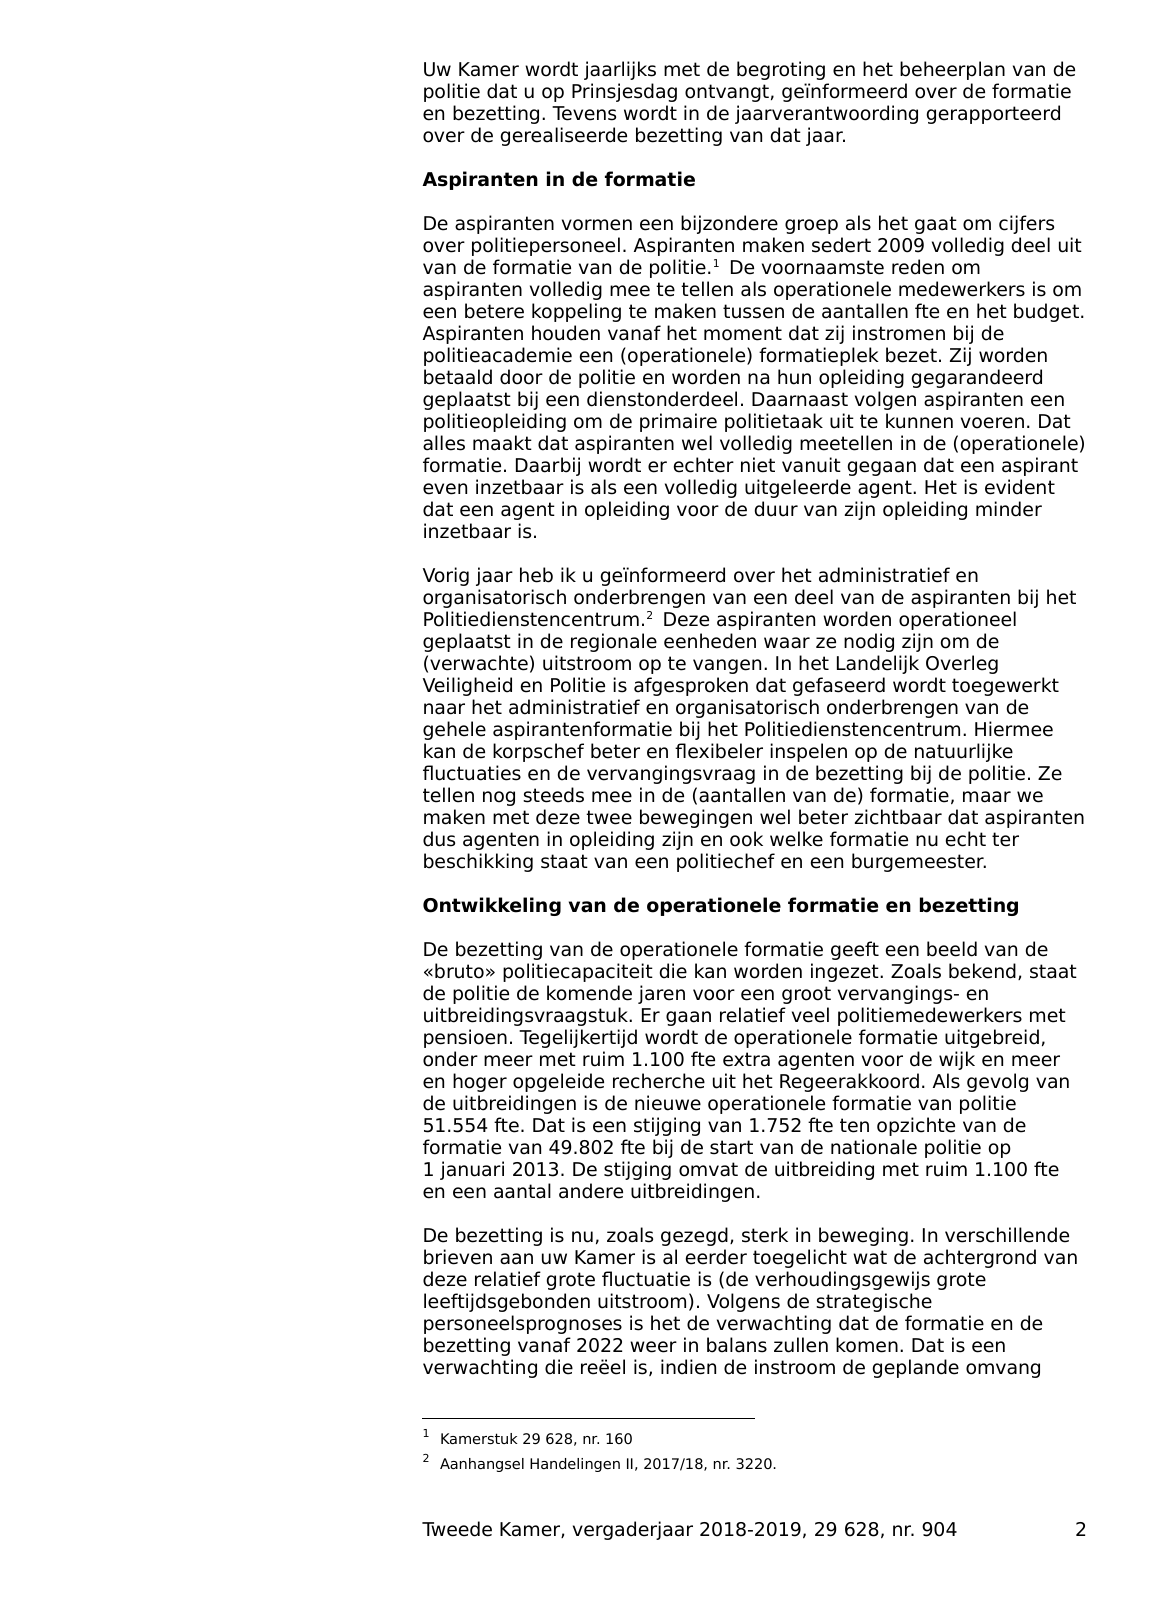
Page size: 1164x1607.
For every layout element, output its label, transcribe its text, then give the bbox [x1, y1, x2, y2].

subtitle Ontwikkeling van de operationele formatie en bezetting [422, 895, 1087, 917]
text De bezetting van de operationele formatie geeft een beeld van de «bruto» politiecapaciteit die kan worden ingezet. Zoals bekend, staat de politie de komende jaren voor een groot vervangings- en uitbreidingsvraagstuk. Er gaan relatief veel politiemedewerkers met pensioen. Tegelijkertijd wordt de operationele formatie uitgebreid, onder meer met ruim 1.100 fte extra agenten voor de wijk en meer en hoger opgeleide recherche uit het Regeerakkoord. Als gevolg van de uitbreidingen is de nieuwe operationele formatie van politie 51.554 fte. Dat is een stijging van 1.752 fte ten opzichte van de formatie van 49.802 fte bij de start van de nationale politie op 1 januari 2013. De stijging omvat de uitbreiding met ruim 1.100 fte en een aantal andere uitbreidingen. [422, 939, 1087, 1203]
subtitle Aspiranten in de formatie [422, 169, 1087, 191]
text Kamerstuk 29 628, nr. 160 [422, 1427, 1087, 1449]
text De bezetting is nu, zoals gezegd, sterk in beweging. In verschillende brieven aan uw Kamer is al eerder toegelicht wat de achtergrond van deze relatief grote fluctuatie is (de verhoudingsgewijs grote leeftijdsgebonden uitstroom). Volgens de strategische personeelsprognoses is het de verwachting dat de formatie en de bezetting vanaf 2022 weer in balans zullen komen. Dat is een verwachting die reëel is, indien de instroom de geplande omvang [422, 1225, 1087, 1379]
text Uw Kamer wordt jaarlijks met de begroting en het beheerplan van de politie dat u op Prinsjesdag ontvangt, geïnformeerd over de formatie en bezetting. Tevens wordt in de jaarverantwoording gerapporteerd over de gerealiseerde bezetting van dat jaar. [422, 59, 1087, 147]
text De aspiranten vormen een bijzondere groep als het gaat om cijfers over politiepersoneel. Aspiranten maken sedert 2009 volledig deel uit van de formatie van de politie. De voornaamste reden om aspiranten volledig mee te tellen als operationele medewerkers is om een betere koppeling te maken tussen de aantallen fte en het budget. Aspiranten houden vanaf het moment dat zij instromen bij de politieacademie een (operationele) formatieplek bezet. Zij worden betaald door de politie en worden na hun opleiding gegarandeerd geplaatst bij een dienstonderdeel. Daarnaast volgen aspiranten een politieopleiding om de primaire politietaak uit te kunnen voeren. Dat alles maakt dat aspiranten wel volledig meetellen in de (operationele) formatie. Daarbij wordt er echter niet vanuit gegaan dat een aspirant even inzetbaar is als een volledig uitgeleerde agent. Het is evident dat een agent in opleiding voor de duur van zijn opleiding minder inzetbaar is. [422, 213, 1087, 543]
text Vorig jaar heb ik u geïnformeerd over het administratief en organisatorisch onderbrengen van een deel van de aspiranten bij het Politiedienstencentrum. Deze aspiranten worden operationeel geplaatst in de regionale eenheden waar ze nodig zijn om de (verwachte) uitstroom op te vangen. In het Landelijk Overleg Veiligheid en Politie is afgesproken dat gefaseerd wordt toegewerkt naar het administratief en organisatorisch onderbrengen van de gehele aspirantenformatie bij het Politiedienstencentrum. Hiermee kan de korpschef beter en flexibeler inspelen op de natuurlijke fluctuaties en de vervangingsvraag in de bezetting bij de politie. Ze tellen nog steeds mee in de (aantallen van de) formatie, maar we maken met deze twee bewegingen wel beter zichtbaar dat aspiranten dus agenten in opleiding zijn en ook welke formatie nu echt ter beschikking staat van een politiechef en een burgemeester. [422, 565, 1087, 873]
text Aanhangsel Handelingen II, 2017/18, nr. 3220. [422, 1452, 1087, 1474]
